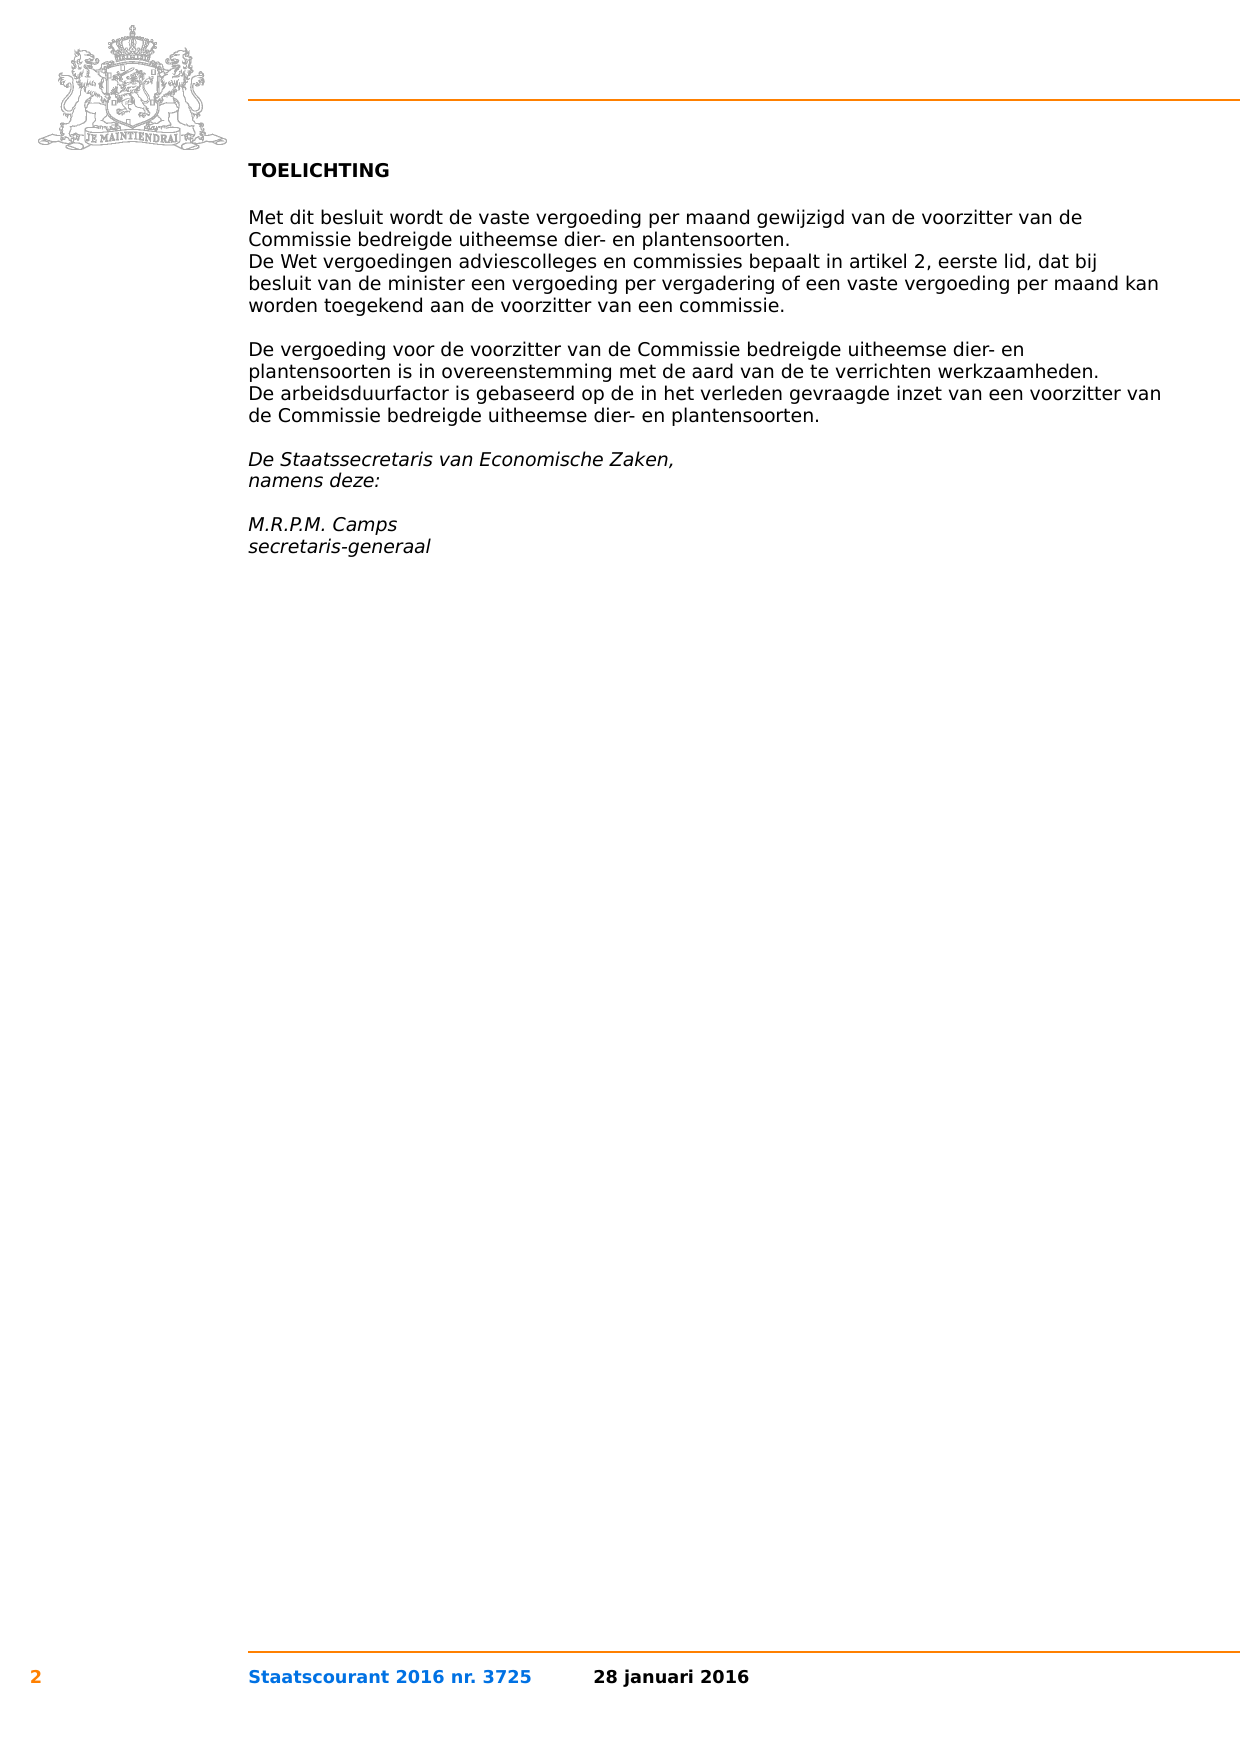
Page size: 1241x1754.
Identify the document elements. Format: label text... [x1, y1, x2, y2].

subtitle TOELICHTING [248, 160, 1163, 182]
text De arbeidsduurfactor is gebaseerd op de in het verleden gevraagde inzet van een voorzitter van de Commissie bedreigde uitheemse dier- en plantensoorten. [248, 383, 1163, 427]
text De Staatssecretaris van Economische Zaken, namens deze: M.R.P.M. Camps secretaris-generaal [248, 448, 1163, 558]
text De vergoeding voor de voorzitter van de Commissie bedreigde uitheemse dier- en plantensoorten is in overeenstemming met de aard van de te verrichten werkzaamheden. [248, 339, 1163, 383]
text Met dit besluit wordt de vaste vergoeding per maand gewijzigd van de voorzitter van de Commissie bedreigde uitheemse dier- en plantensoorten. [248, 207, 1163, 251]
text De Wet vergoedingen adviescolleges en commissies bepaalt in artikel 2, eerste lid, dat bij besluit van de minister een vergoeding per vergadering of een vaste vergoeding per maand kan worden toegekend aan de voorzitter van een commissie. [248, 251, 1163, 317]
picture [38, 25, 227, 150]
